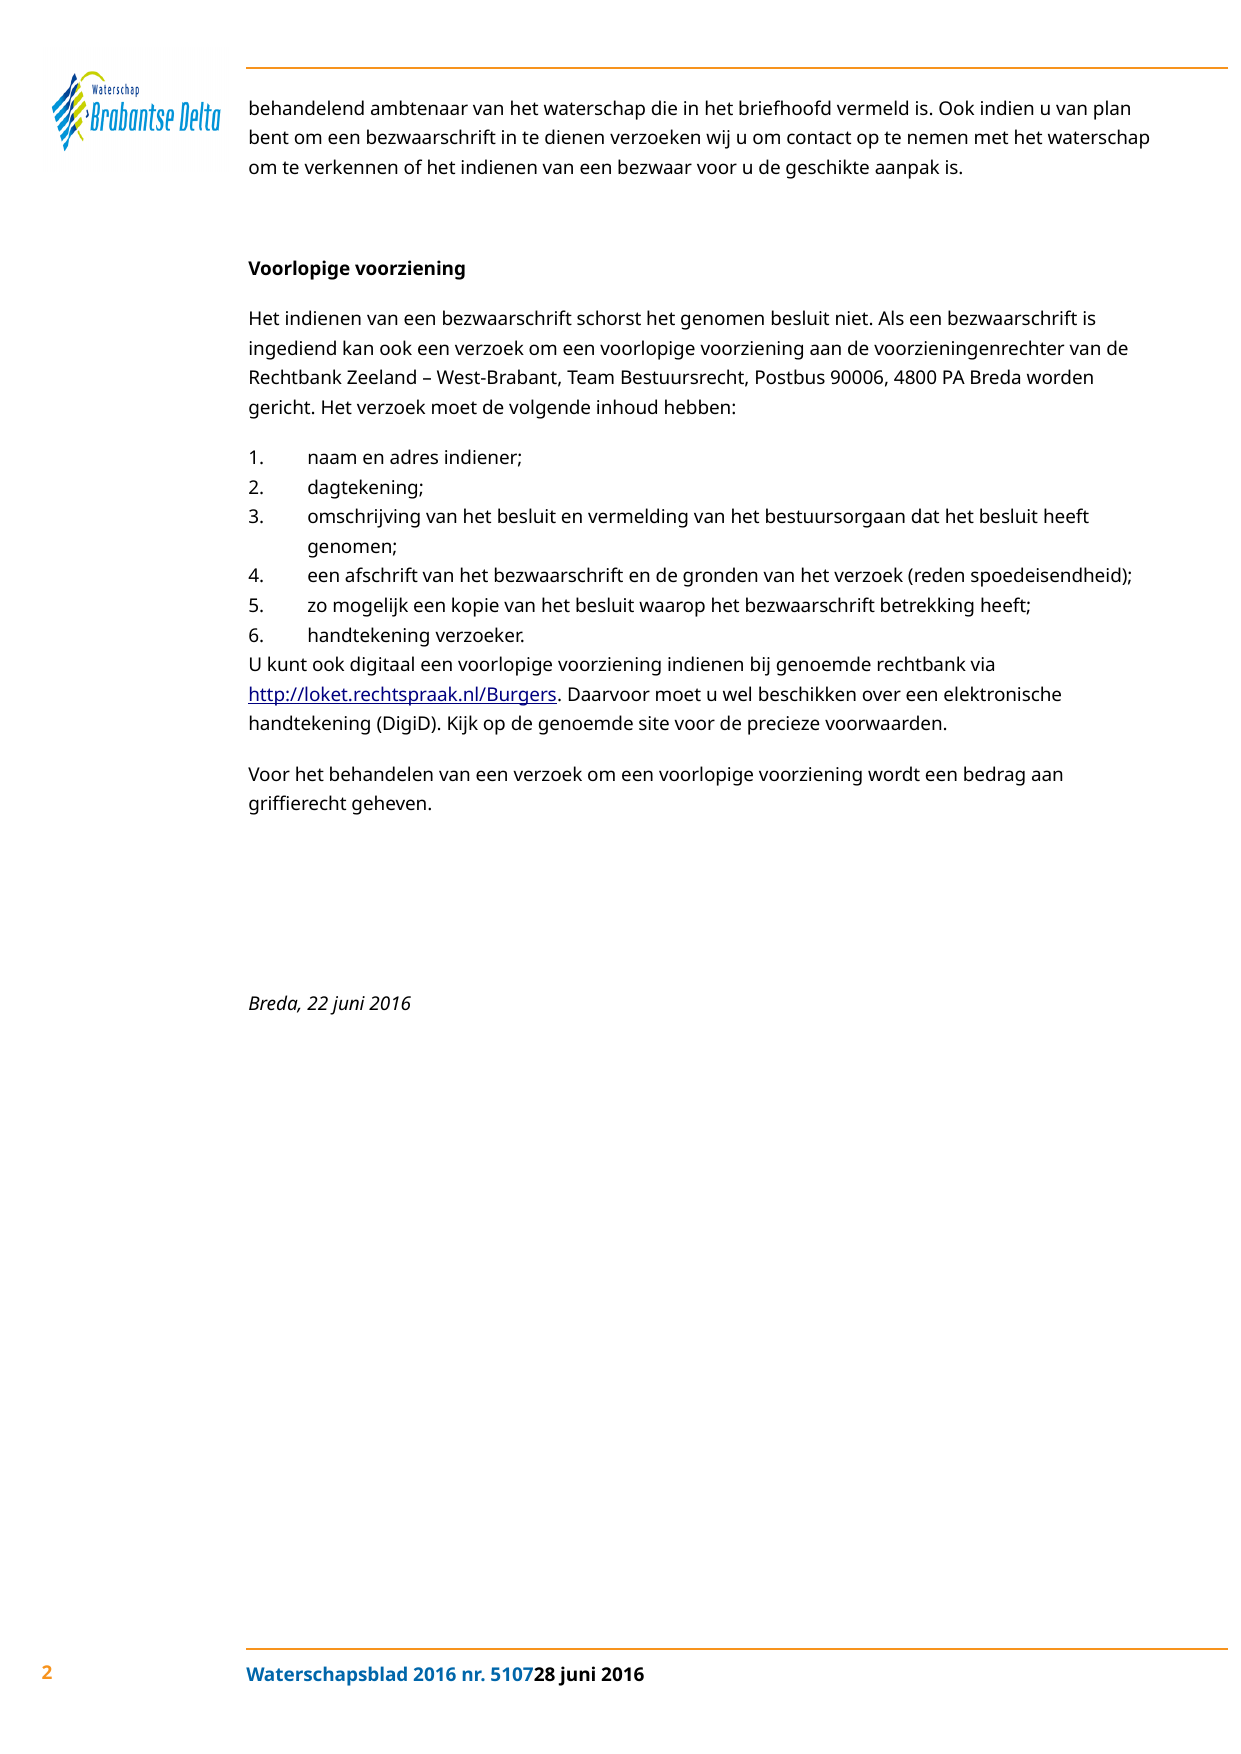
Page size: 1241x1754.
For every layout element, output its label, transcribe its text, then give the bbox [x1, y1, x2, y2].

list omschrijving van het besluit en vermelding van het bestuursorgaan dat het besluit heeft genomen; [248, 503, 1152, 559]
text Breda, 22 juni 2016 [248, 990, 1152, 1015]
text Het indienen van een bezwaarschrift schorst het genomen besluit niet. Als een bezwaarschrift is ingediend kan ook een verzoek om een voorlopige voorziening aan de voorzieningenrechter van de Rechtbank Zeeland – West-Brabant, Team Bestuursrecht, Postbus 90006, 4800 PA Breda worden gericht. Het verzoek moet de volgende inhoud hebben: [248, 305, 1152, 420]
picture [41, 47, 231, 172]
text Voor het behandelen van een verzoek om een voorlopige voorziening wordt een bedrag aan griffierecht geheven. [248, 761, 1152, 816]
list een afschrift van het bezwaarschrift en de gronden van het verzoek (reden spoedeisendheid); [248, 563, 1152, 588]
text Voorlopige voorziening [248, 255, 1152, 281]
list dagtekening; [248, 474, 1152, 500]
text U kunt ook digitaal een voorlopige voorziening indienen bij genoemde rechtbank via http://loket.rechtspraak.nl/Burgers. Daarvoor moet u wel beschikken over een elektronische handtekening (DigiD). Kijk op de genoemde site voor de precieze voorwaarden. [248, 651, 1152, 736]
list naam en adres indiener; [248, 444, 1152, 470]
text behandelend ambtenaar van het waterschap die in het briefhoofd vermeld is. Ook indien u van plan bent om een bezwaarschrift in te dienen verzoeken wij u om contact op te nemen met het waterschap om te verkennen of het indienen van een bezwaar voor u de geschikte aanpak is. [248, 95, 1152, 180]
list zo mogelijk een kopie van het besluit waarop het bezwaarschrift betrekking heeft; [248, 592, 1152, 618]
list handtekening verzoeker. [248, 622, 1152, 648]
